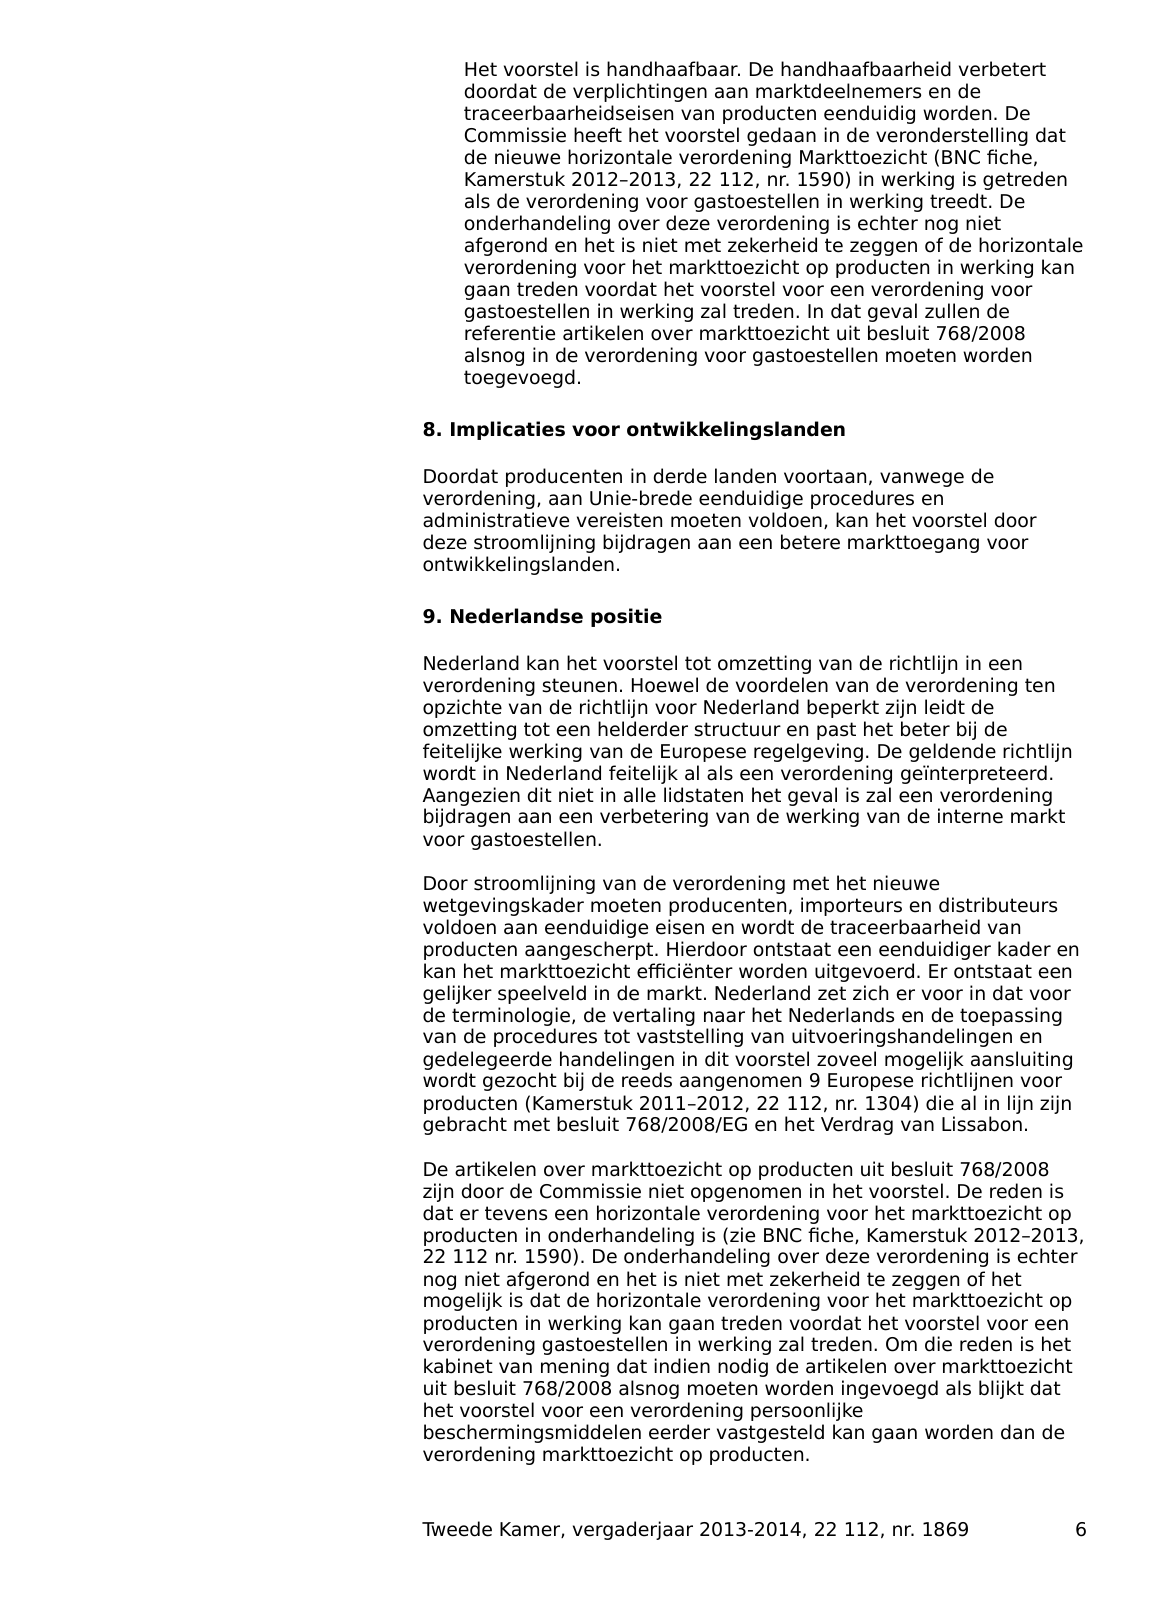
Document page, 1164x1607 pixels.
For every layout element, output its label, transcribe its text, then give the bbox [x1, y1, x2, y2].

subtitle 8. Implicaties voor ontwikkelingslanden [422, 419, 1087, 441]
text Nederland kan het voorstel tot omzetting van de richtlijn in een verordening steunen. Hoewel de voordelen van de verordening ten opzichte van de richtlijn voor Nederland beperkt zijn leidt de omzetting tot een helderder structuur en past het beter bij de feitelijke werking van de Europese regelgeving. De geldende richtlijn wordt in Nederland feitelijk al als een verordening geïnterpreteerd. Aangezien dit niet in alle lidstaten het geval is zal een verordening bijdragen aan een verbetering van de werking van de interne markt voor gastoestellen. [422, 653, 1087, 850]
text De artikelen over markttoezicht op producten uit besluit 768/2008 zijn door de Commissie niet opgenomen in het voorstel. De reden is dat er tevens een horizontale verordening voor het markttoezicht op producten in onderhandeling is (zie BNC fiche, Kamerstuk 2012–2013, 22 112 nr. 1590). De onderhandeling over deze verordening is echter nog niet afgerond en het is niet met zekerheid te zeggen of het mogelijk is dat de horizontale verordening voor het markttoezicht op producten in werking kan gaan treden voordat het voorstel voor een verordening gastoestellen in werking zal treden. Om die reden is het kabinet van mening dat indien nodig de artikelen over markttoezicht uit besluit 768/2008 alsnog moeten worden ingevoegd als blijkt dat het voorstel voor een verordening persoonlijke beschermingsmiddelen eerder vastgesteld kan gaan worden dan de verordening markttoezicht op producten. [422, 1158, 1087, 1466]
text Doordat producenten in derde landen voortaan, vanwege de verordening, aan Unie-brede eenduidige procedures en administratieve vereisten moeten voldoen, kan het voorstel door deze stroomlijning bijdragen aan een betere markttoegang voor ontwikkelingslanden. [422, 466, 1087, 576]
text Door stroomlijning van de verordening met het nieuwe wetgevingskader moeten producenten, importeurs en distributeurs voldoen aan eenduidige eisen en wordt de traceerbaarheid van producten aangescherpt. Hierdoor ontstaat een eenduidiger kader en kan het markttoezicht efficiënter worden uitgevoerd. Er ontstaat een gelijker speelveld in de markt. Nederland zet zich er voor in dat voor de terminologie, de vertaling naar het Nederlands en de toepassing van de procedures tot vaststelling van uitvoeringshandelingen en gedelegeerde handelingen in dit voorstel zoveel mogelijk aansluiting wordt gezocht bij de reeds aangenomen 9 Europese richtlijnen voor producten (Kamerstuk 2011–2012, 22 112, nr. 1304) die al in lijn zijn gebracht met besluit 768/2008/EG en het Verdrag van Lissabon. [422, 873, 1087, 1136]
subtitle 9. Nederlandse positie [422, 606, 1087, 628]
text Het voorstel is handhaafbaar. De handhaafbaarheid verbetert doordat de verplichtingen aan marktdeelnemers en de traceerbaarheidseisen van producten eenduidig worden. De Commissie heeft het voorstel gedaan in de veronderstelling dat de nieuwe horizontale verordening Markttoezicht (BNC fiche, Kamerstuk 2012–2013, 22 112, nr. 1590) in werking is getreden als de verordening voor gastoestellen in werking treedt. De onderhandeling over deze verordening is echter nog niet afgerond en het is niet met zekerheid te zeggen of de horizontale verordening voor het markttoezicht op producten in werking kan gaan treden voordat het voorstel voor een verordening voor gastoestellen in werking zal treden. In dat geval zullen de referentie artikelen over markttoezicht uit besluit 768/2008 alsnog in de verordening voor gastoestellen moeten worden toegevoegd. [464, 59, 1087, 389]
